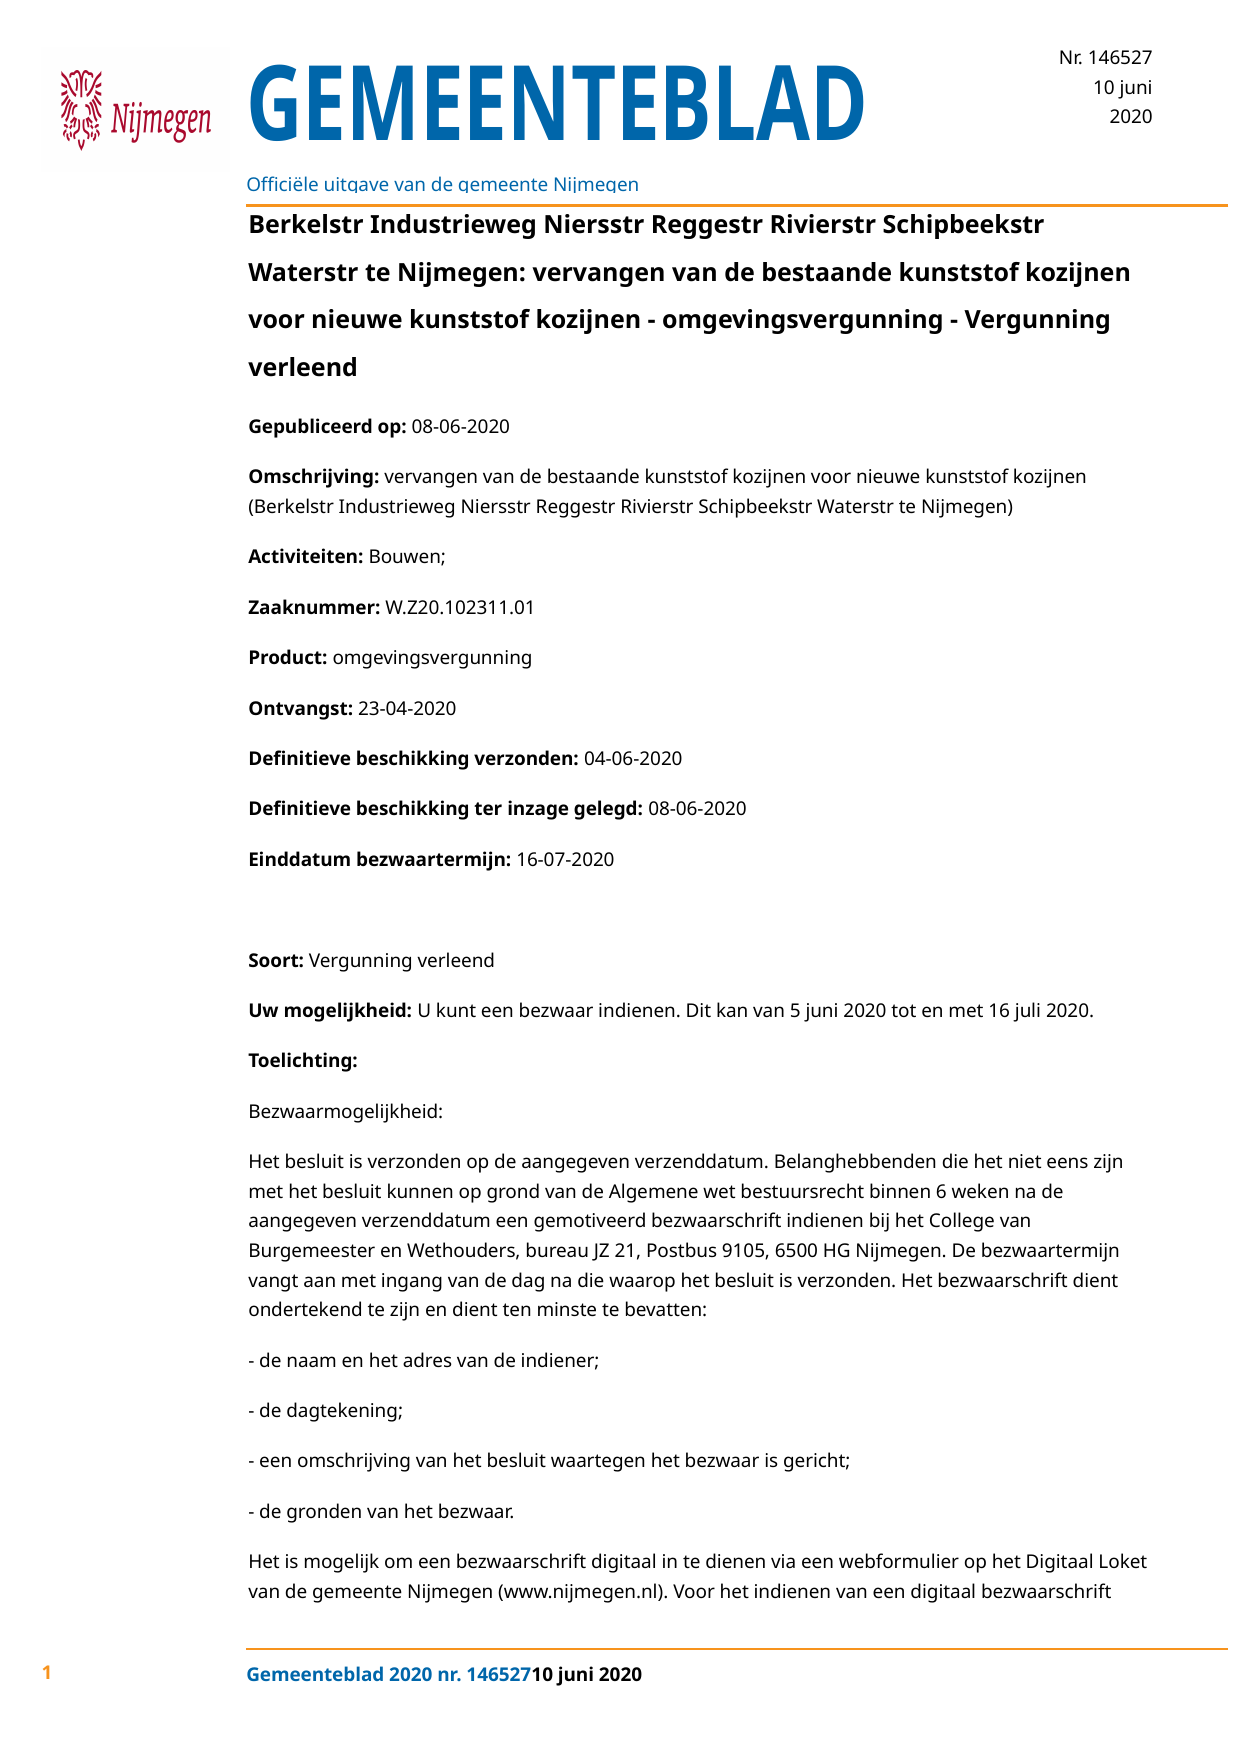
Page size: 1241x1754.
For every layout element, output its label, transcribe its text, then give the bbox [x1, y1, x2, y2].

text Product: omgevingsvergunning [248, 644, 1152, 670]
text - de dagtekening; [248, 1397, 1152, 1423]
text Het besluit is verzonden op de aangegeven verzenddatum. Belanghebbenden die het niet eens zijn met het besluit kunnen op grond van de Algemene wet bestuursrecht binnen 6 weken na de aangegeven verzenddatum een gemotiveerd bezwaarschrift indienen bij het College van Burgemeester en Wethouders, bureau JZ 21, Postbus 9105, 6500 HG Nijmegen. De bezwaartermijn vangt aan met ingang van de dag na die waarop het besluit is verzonden. Het bezwaarschrift dient ondertekend te zijn en dient ten minste te bevatten: [248, 1148, 1152, 1322]
text - een omschrijving van het besluit waartegen het bezwaar is gericht; [248, 1448, 1152, 1473]
picture [41, 47, 231, 172]
text Definitieve beschikking verzonden: 04-06-2020 [248, 745, 1152, 771]
text Omschrijving: vervangen van de bestaande kunststof kozijnen voor nieuwe kunststof kozijnen (Berkelstr Industrieweg Niersstr Reggestr Rivierstr Schipbeekstr Waterstr te Nijmegen) [248, 463, 1152, 519]
text Berkelstr Industrieweg Niersstr Reggestr Rivierstr Schipbeekstr Waterstr te Nijmegen: vervangen van de bestaande kunststof kozijnen voor nieuwe kunststof kozijnen - omgevingsvergunning - Vergunning verleend [248, 207, 1152, 384]
text Einddatum bezwaartermijn: 16-07-2020 [248, 846, 1152, 872]
text Ontvangst: 23-04-2020 [248, 695, 1152, 721]
text Soort: Vergunning verleend [248, 947, 1152, 973]
text Definitieve beschikking ter inzage gelegd: 08-06-2020 [248, 796, 1152, 821]
text Toelichting: [248, 1048, 1152, 1073]
text - de gronden van het bezwaar. [248, 1498, 1152, 1524]
text Het is mogelijk om een bezwaarschrift digitaal in te dienen via een webformulier op het Digitaal Loket van de gemeente Nijmegen (www.nijmegen.nl). Voor het indienen van een digitaal bezwaarschrift [248, 1548, 1152, 1604]
text - de naam en het adres van de indiener; [248, 1347, 1152, 1373]
text Zaaknummer: W.Z20.102311.01 [248, 594, 1152, 620]
text Gepubliceerd op: 08-06-2020 [248, 413, 1152, 439]
text Activiteiten: Bouwen; [248, 543, 1152, 569]
text Bezwaarmogelijkheid: [248, 1098, 1152, 1124]
text Uw mogelijkheid: U kunt een bezwaar indienen. Dit kan van 5 juni 2020 tot en met 16 juli 2020. [248, 997, 1152, 1023]
